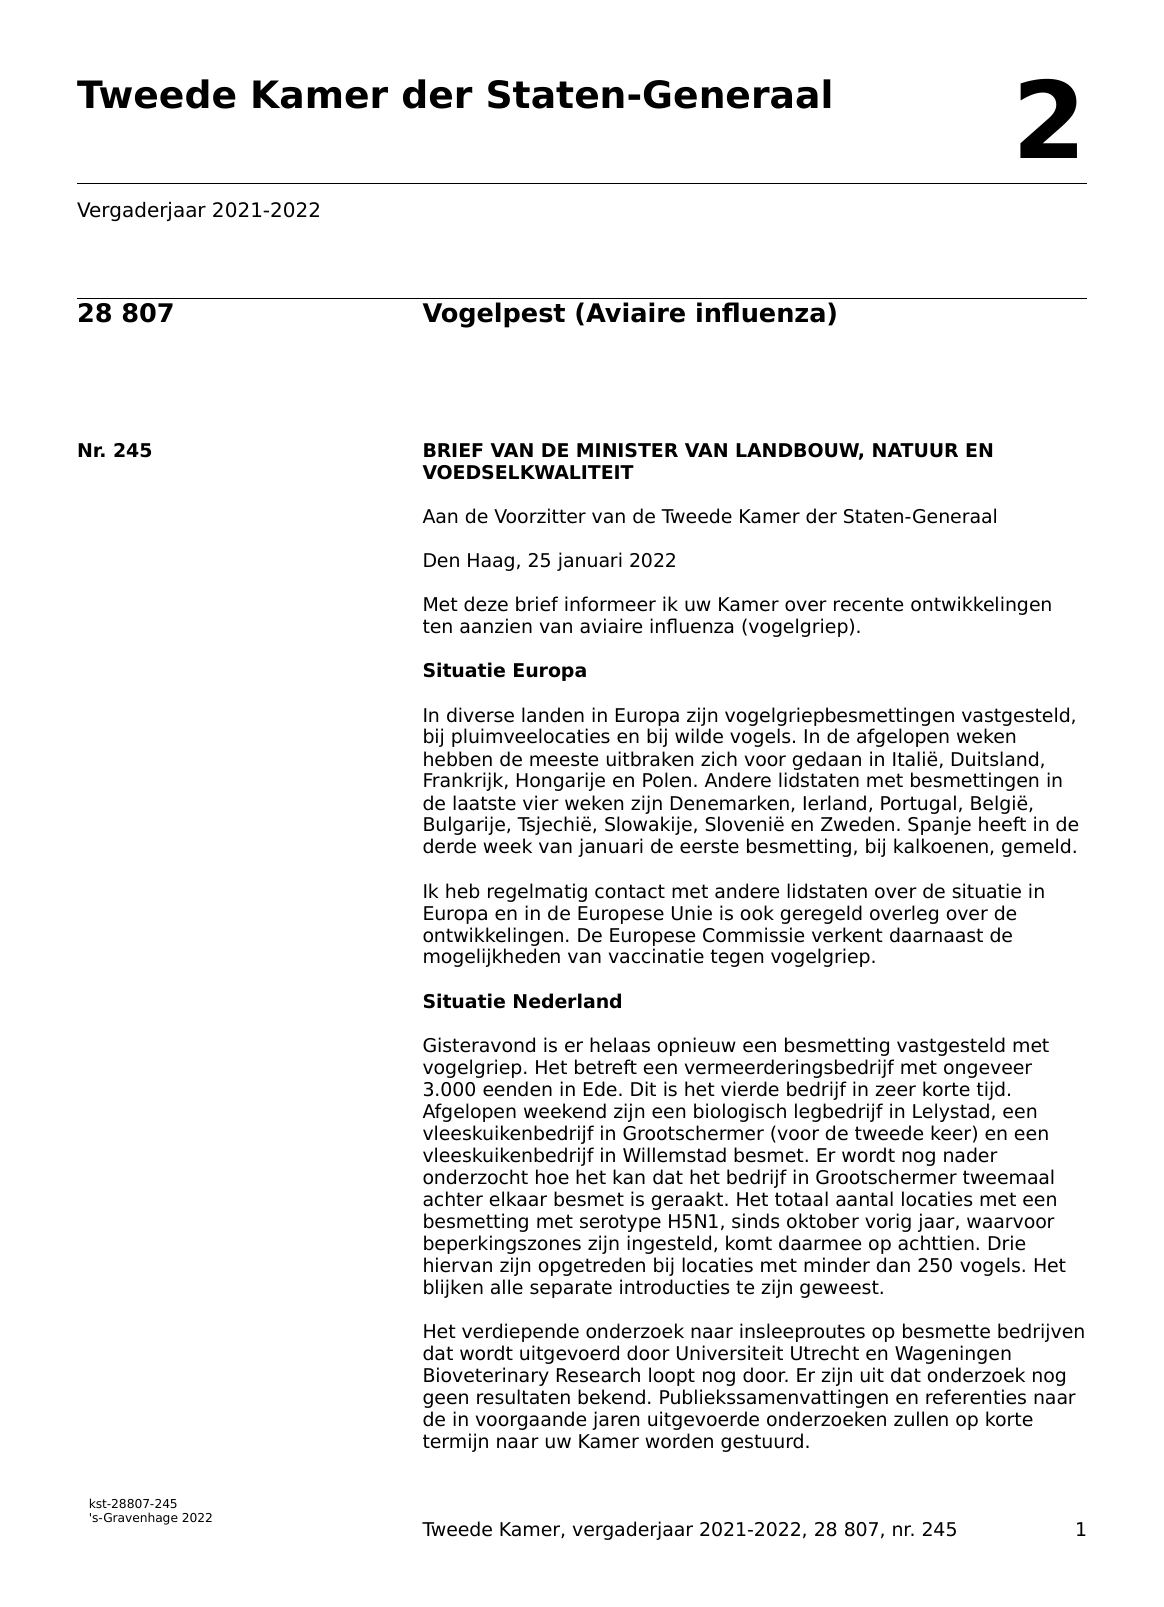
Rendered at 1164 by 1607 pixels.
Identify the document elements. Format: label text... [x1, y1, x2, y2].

text Gisteravond is er helaas opnieuw een besmetting vastgesteld met vogelgriep. Het betreft een vermeerderingsbedrijf met ongeveer 3.000 eenden in Ede. Dit is het vierde bedrijf in zeer korte tijd. Afgelopen weekend zijn een biologisch legbedrijf in Lelystad, een vleeskuikenbedrijf in Grootschermer (voor de tweede keer) en een vleeskuikenbedrijf in Willemstad besmet. Er wordt nog nader onderzocht hoe het kan dat het bedrijf in Grootschermer tweemaal achter elkaar besmet is geraakt. Het totaal aantal locaties met een besmetting met serotype H5N1, sinds oktober vorig jaar, waarvoor beperkingszones zijn ingesteld, komt daarmee op achttien. Drie hiervan zijn opgetreden bij locaties met minder dan 250 vogels. Het blijken alle separate introducties te zijn geweest. [422, 1035, 1087, 1298]
text kst-28807-245 [88, 1497, 323, 1511]
subtitle Situatie Europa [422, 660, 1087, 682]
text Met deze brief informeer ik uw Kamer over recente ontwikkelingen ten aanzien van aviaire influenza (vogelgriep). [422, 594, 1087, 638]
text Ik heb regelmatig contact met andere lidstaten over de situatie in Europa en in de Europese Unie is ook geregeld overleg over de ontwikkelingen. De Europese Commissie verkent daarnaast de mogelijkheden van vaccinatie tegen vogelgriep. [422, 881, 1087, 968]
table_cell Vergaderjaar 2021-2022 [77, 184, 1087, 298]
table_header 2 [886, 59, 1087, 183]
text 's-Gravenhage 2022 [88, 1511, 323, 1525]
table_header Tweede Kamer der Staten-Generaal [77, 59, 886, 183]
text Den Haag, 25 januari 2022 [422, 550, 1087, 572]
subtitle Situatie Nederland [422, 991, 1087, 1013]
text Aan de Voorzitter van de Tweede Kamer der Staten-Generaal [422, 506, 1087, 528]
subtitle 28 807 Vogelpest (Aviaire influenza) [77, 299, 1087, 329]
text In diverse landen in Europa zijn vogelgriepbesmettingen vastgesteld, bij pluimveelocaties en bij wilde vogels. In de afgelopen weken hebben de meeste uitbraken zich voor gedaan in Italië, Duitsland, Frankrijk, Hongarije en Polen. Andere lidstaten met besmettingen in de laatste vier weken zijn Denemarken, Ierland, Portugal, België, Bulgarije, Tsjechië, Slowakije, Slovenië en Zweden. Spanje heeft in de derde week van januari de eerste besmetting, bij kalkoenen, gemeld. [422, 704, 1087, 858]
text Het verdiepende onderzoek naar insleeproutes op besmette bedrijven dat wordt uitgevoerd door Universiteit Utrecht en Wageningen Bioveterinary Research loopt nog door. Er zijn uit dat onderzoek nog geen resultaten bekend. Publiekssamenvattingen en referenties naar de in voorgaande jaren uitgevoerde onderzoeken zullen op korte termijn naar uw Kamer worden gestuurd. [422, 1321, 1087, 1453]
subtitle Nr. 245 BRIEF VAN DE MINISTER VAN LANDBOUW, NATUUR EN VOEDSELKWALITEIT [77, 440, 1087, 484]
